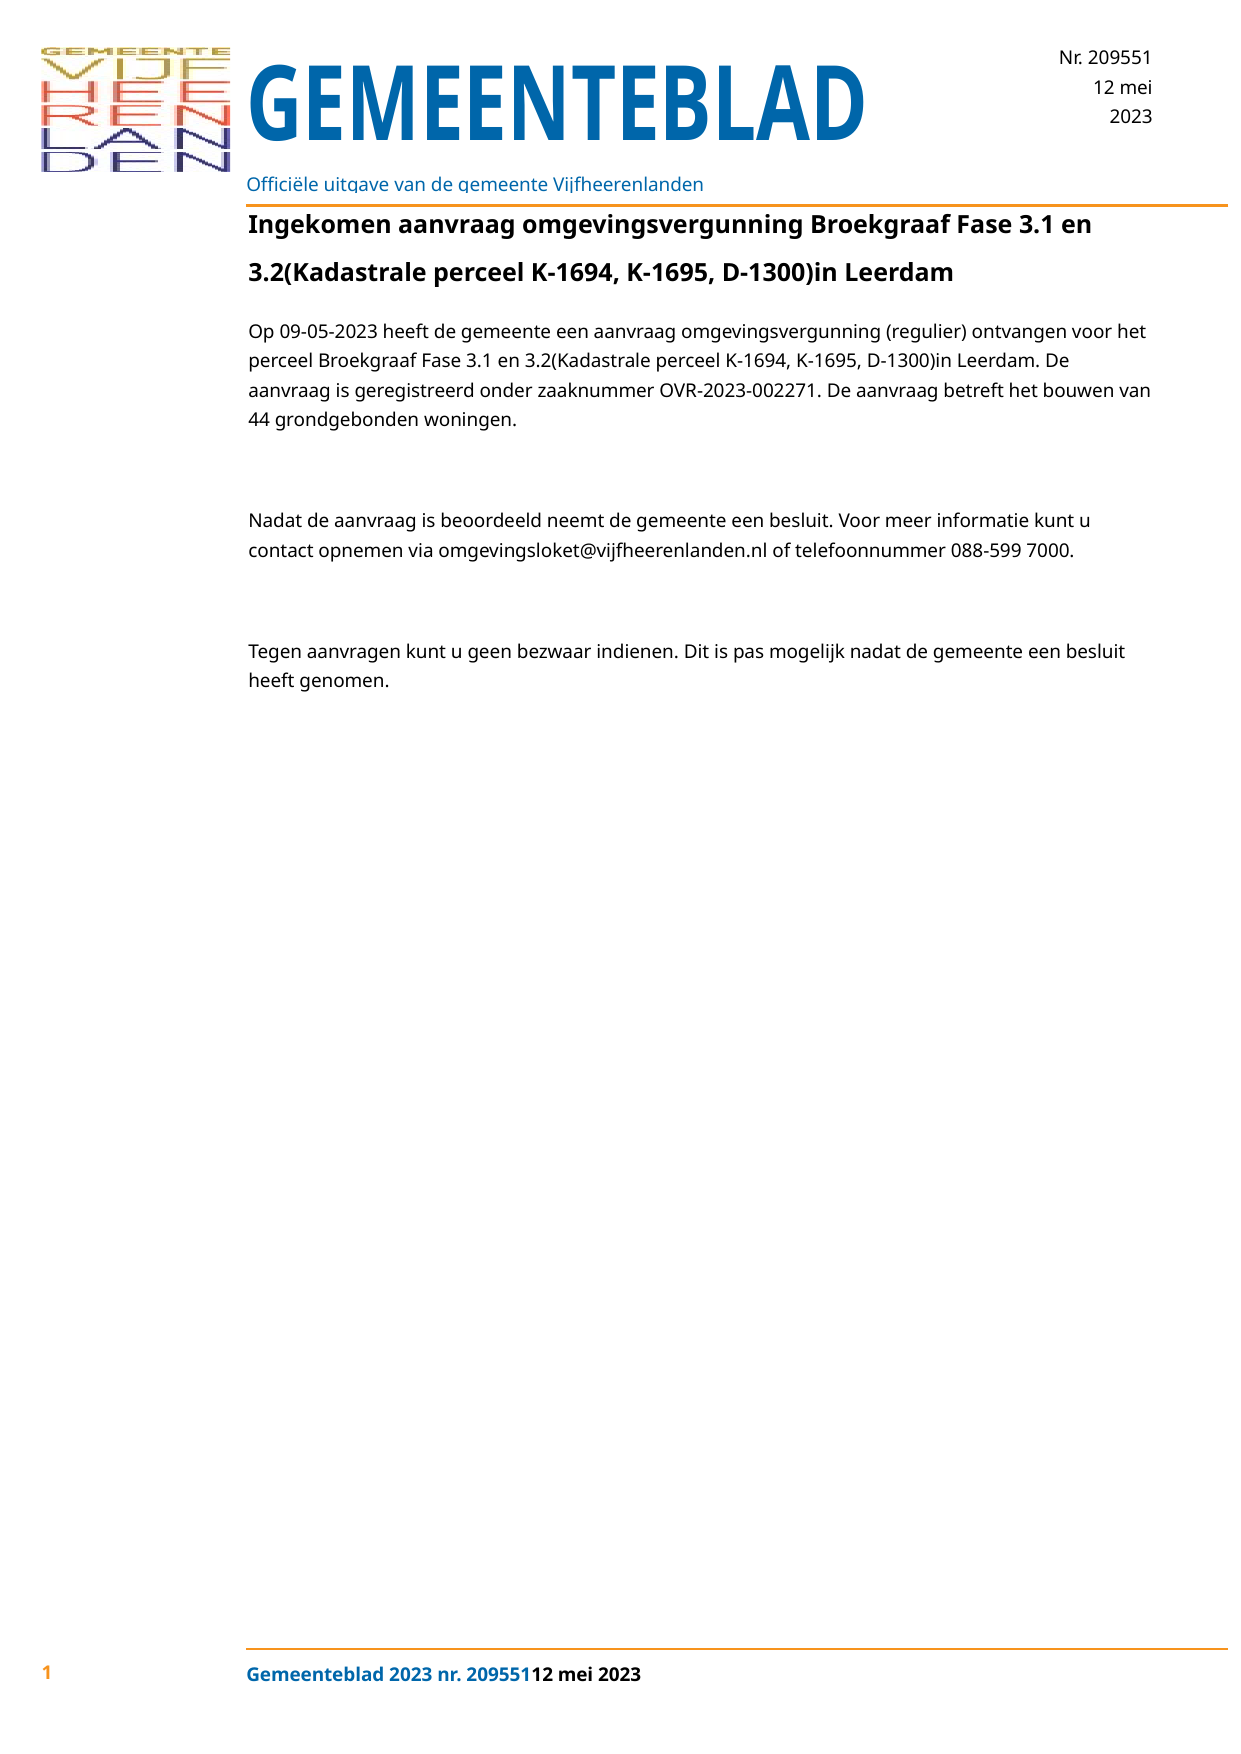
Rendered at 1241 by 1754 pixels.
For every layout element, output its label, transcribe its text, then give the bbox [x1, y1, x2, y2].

text Tegen aanvragen kunt u geen bezwaar indienen. Dit is pas mogelijk nadat de gemeente een besluit heeft genomen. [248, 638, 1152, 693]
text Ingekomen aanvraag omgevingsvergunning Broekgraaf Fase 3.1 en 3.2(Kadastrale perceel K-1694, K-1695, D-1300)in Leerdam [248, 207, 1152, 288]
text Nadat de aanvraag is beoordeeld neemt de gemeente een besluit. Voor meer informatie kunt u contact opnemen via omgevingsloket@vijfheerenlanden.nl of telefoonnummer 088-599 7000. [248, 507, 1152, 563]
picture [41, 47, 231, 172]
text Op 09-05-2023 heeft de gemeente een aanvraag omgevingsvergunning (regulier) ontvangen voor het perceel Broekgraaf Fase 3.1 en 3.2(Kadastrale perceel K-1694, K-1695, D-1300)in Leerdam. De aanvraag is geregistreerd onder zaaknummer OVR-2023-002271. De aanvraag betreft het bouwen van 44 grondgebonden woningen. [248, 318, 1152, 432]
